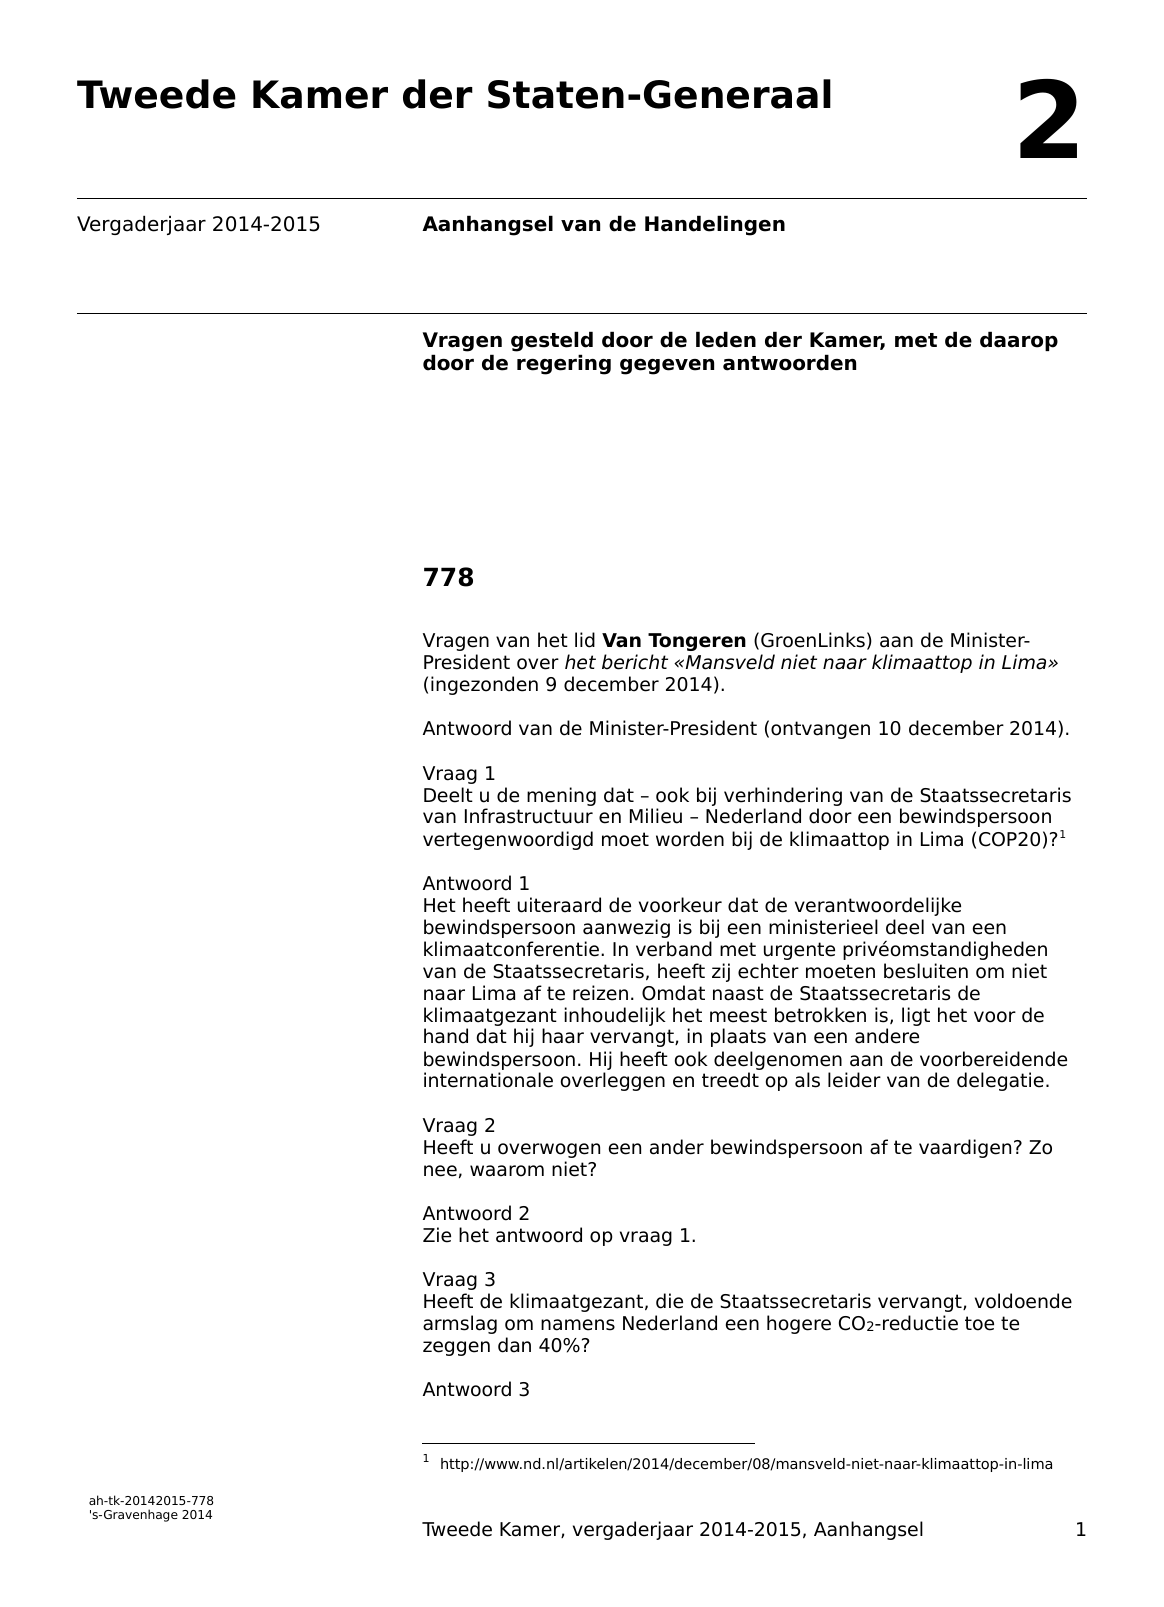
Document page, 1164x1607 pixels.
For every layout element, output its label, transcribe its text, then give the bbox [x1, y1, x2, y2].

text ah-tk-20142015-778 [88, 1494, 323, 1508]
text Vraag 2 [422, 1114, 1087, 1137]
table_header 2 [886, 59, 1087, 198]
table_cell Vragen gesteld door de leden der Kamer, met de daarop door de regering gegeven antwoorden [422, 314, 1087, 375]
text Antwoord 2 [422, 1203, 1087, 1225]
text 's-Gravenhage 2014 [88, 1508, 323, 1522]
text Antwoord van de Minister-President (ontvangen 10 december 2014). [422, 718, 1087, 740]
table_header Tweede Kamer der Staten-Generaal [77, 59, 886, 198]
text Deelt u de mening dat – ook bij verhindering van de Staatssecretaris van Infrastructuur en Milieu – Nederland door een bewindspersoon vertegenwoordigd moet worden bij de klimaattop in Lima (COP20)? [422, 784, 1087, 850]
text Heeft u overwogen een ander bewindspersoon af te vaardigen? Zo nee, waarom niet? [422, 1137, 1087, 1181]
text 778 [422, 563, 1087, 592]
table_cell [77, 314, 422, 375]
table_cell Aanhangsel van de Handelingen [422, 199, 1087, 313]
text Heeft de klimaatgezant, die de Staatssecretaris vervangt, voldoende armslag om namens Nederland een hogere CO2-reductie toe te zeggen dan 40%? [422, 1291, 1087, 1357]
table_cell Vergaderjaar 2014-2015 [77, 199, 422, 313]
text http://www.nd.nl/artikelen/2014/december/08/mansveld-niet-naar-klimaattop-in-lima [422, 1452, 1087, 1474]
text Vraag 3 [422, 1269, 1087, 1291]
text Vragen van het lid Van Tongeren (GroenLinks) aan de Minister-President over het bericht «Mansveld niet naar klimaattop in Lima» (ingezonden 9 december 2014). [422, 630, 1087, 696]
text Antwoord 3 [422, 1379, 1087, 1401]
text Het heeft uiteraard de voorkeur dat de verantwoordelijke bewindspersoon aanwezig is bij een ministerieel deel van een klimaatconferentie. In verband met urgente privéomstandigheden van de Staatssecretaris, heeft zij echter moeten besluiten om niet naar Lima af te reizen. Omdat naast de Staatssecretaris de klimaatgezant inhoudelijk het meest betrokken is, ligt het voor de hand dat hij haar vervangt, in plaats van een andere bewindspersoon. Hij heeft ook deelgenomen aan de voorbereidende internationale overleggen en treedt op als leider van de delegatie. [422, 894, 1087, 1092]
text Zie het antwoord op vraag 1. [422, 1225, 1087, 1247]
text Vraag 1 [422, 762, 1087, 784]
text Antwoord 1 [422, 873, 1087, 894]
